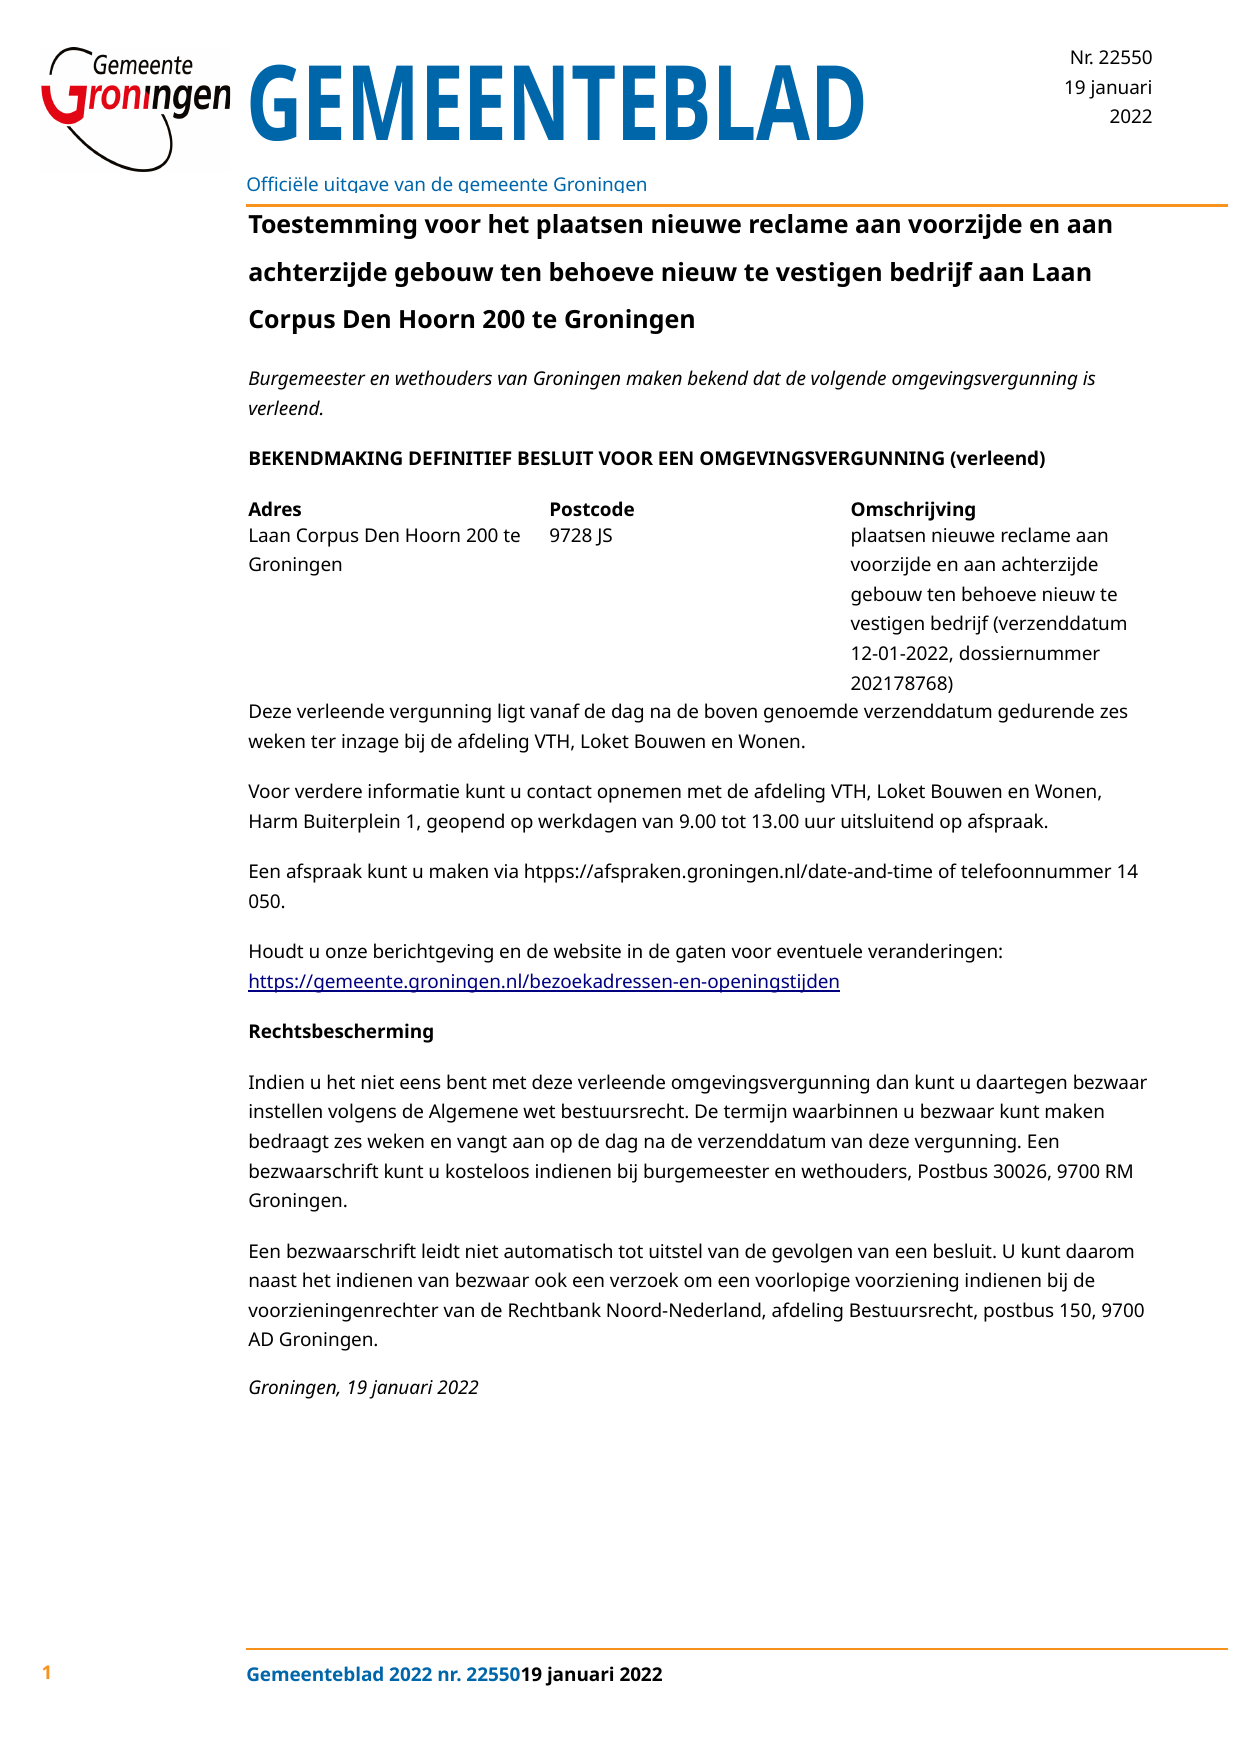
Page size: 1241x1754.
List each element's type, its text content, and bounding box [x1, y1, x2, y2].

table_header Adres [248, 496, 549, 522]
text Voor verdere informatie kunt u contact opnemen met de afdeling VTH, Loket Bouwen en Wonen, Harm Buiterplein 1, geopend op werkdagen van 9.00 tot 13.00 uur uitsluitend op afspraak. [248, 779, 1152, 834]
text Indien u het niet eens bent met deze verleende omgevingsvergunning dan kunt u daartegen bezwaar instellen volgens de Algemene wet bestuursrecht. De termijn waarbinnen u bezwaar kunt maken bedraagt zes weken en vangt aan op de dag na de verzenddatum van deze vergunning. Een bezwaarschrift kunt u kosteloos indienen bij burgemeester en wethouders, Postbus 30026, 9700 RM Groningen. [248, 1069, 1152, 1213]
text Houdt u onze berichtgeving en de website in de gaten voor eventuele veranderingen: https://gemeente.groningen.nl/bezoekadressen-en-openingstijden [248, 939, 1152, 994]
text Een bezwaarschrift leidt niet automatisch tot uitstel van de gevolgen van een besluit. U kunt daarom naast het indienen van bezwaar ook een verzoek om een voorlopige voorziening indienen bij de voorzieningenrechter van de Rechtbank Noord-Nederland, afdeling Bestuursrecht, postbus 150, 9700 AD Groningen. [248, 1238, 1152, 1352]
text Burgemeester en wethouders van Groningen maken bekend dat de volgende omgevingsvergunning is verleend. [248, 366, 1152, 421]
text Toestemming voor het plaatsen nieuwe reclame aan voorzijde en aan achterzijde gebouw ten behoeve nieuw te vestigen bedrijf aan Laan Corpus Den Hoorn 200 te Groningen [248, 207, 1152, 336]
table_cell plaatsen nieuwe reclame aan voorzijde en aan achterzijde gebouw ten behoeve nieuw te vestigen bedrijf (verzenddatum 12-01-2022, dossiernummer 202178768) [850, 522, 1152, 695]
text Een afspraak kunt u maken via htpps://afspraken.groningen.nl/date-and-time of telefoonnummer 14 050. [248, 859, 1152, 914]
text Groningen, 19 januari 2022 [248, 1374, 1152, 1400]
text Deze verleende vergunning ligt vanaf de dag na de boven genoemde verzenddatum gedurende zes weken ter inzage bij de afdeling VTH, Loket Bouwen en Wonen. [248, 699, 1152, 754]
text BEKENDMAKING DEFINITIEF BESLUIT VOOR EEN OMGEVINGSVERGUNNING (verleend) [248, 446, 1152, 471]
table_header Postcode [549, 496, 850, 522]
picture [41, 47, 231, 172]
table_cell Laan Corpus Den Hoorn 200 te Groningen [248, 522, 549, 695]
table_header Omschrijving [850, 496, 1152, 522]
table_cell 9728 JS [549, 522, 850, 695]
text Rechtsbescherming [248, 1019, 1152, 1044]
